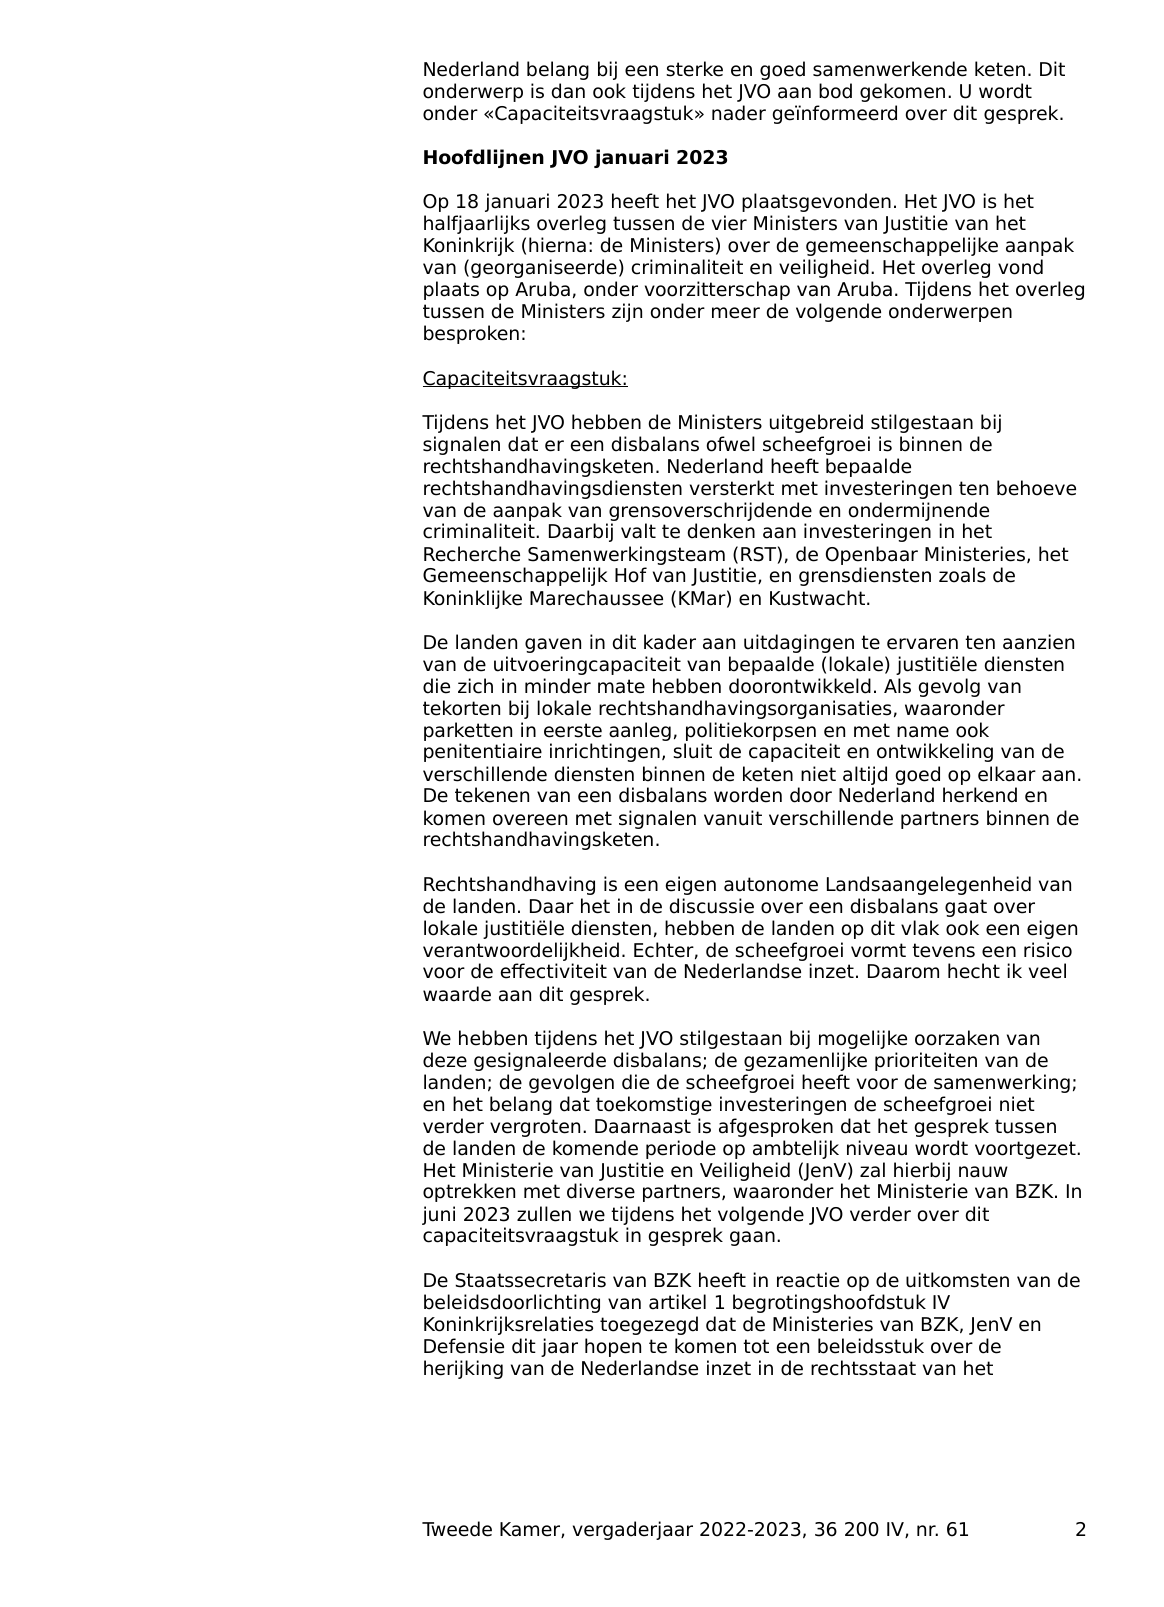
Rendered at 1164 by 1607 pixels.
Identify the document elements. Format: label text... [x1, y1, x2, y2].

text Nederland belang bij een sterke en goed samenwerkende keten. Dit onderwerp is dan ook tijdens het JVO aan bod gekomen. U wordt onder «Capaciteitsvraagstuk» nader geïnformeerd over dit gesprek. [422, 59, 1087, 125]
text De landen gaven in dit kader aan uitdagingen te ervaren ten aanzien van de uitvoeringcapaciteit van bepaalde (lokale) justitiële diensten die zich in minder mate hebben doorontwikkeld. Als gevolg van tekorten bij lokale rechtshandhavingsorganisaties, waaronder parketten in eerste aanleg, politiekorpsen en met name ook penitentiaire inrichtingen, sluit de capaciteit en ontwikkeling van de verschillende diensten binnen de keten niet altijd goed op elkaar aan. De tekenen van een disbalans worden door Nederland herkend en komen overeen met signalen vanuit verschillende partners binnen de rechtshandhavingsketen. [422, 632, 1087, 851]
text We hebben tijdens het JVO stilgestaan bij mogelijke oorzaken van deze gesignaleerde disbalans; de gezamenlijke prioriteiten van de landen; de gevolgen die de scheefgroei heeft voor de samenwerking; en het belang dat toekomstige investeringen de scheefgroei niet verder vergroten. Daarnaast is afgesproken dat het gesprek tussen de landen de komende periode op ambtelijk niveau wordt voortgezet. Het Ministerie van Justitie en Veiligheid (JenV) zal hierbij nauw optrekken met diverse partners, waaronder het Ministerie van BZK. In juni 2023 zullen we tijdens het volgende JVO verder over dit capaciteitsvraagstuk in gesprek gaan. [422, 1028, 1087, 1247]
text Tijdens het JVO hebben de Ministers uitgebreid stilgestaan bij signalen dat er een disbalans ofwel scheefgroei is binnen de rechtshandhavingsketen. Nederland heeft bepaalde rechtshandhavingsdiensten versterkt met investeringen ten behoeve van de aanpak van grensoverschrijdende en ondermijnende criminaliteit. Daarbij valt te denken aan investeringen in het Recherche Samenwerkingsteam (RST), de Openbaar Ministeries, het Gemeenschappelijk Hof van Justitie, en grensdiensten zoals de Koninklijke Marechaussee (KMar) en Kustwacht. [422, 412, 1087, 609]
subtitle Hoofdlijnen JVO januari 2023 [422, 147, 1087, 169]
text Rechtshandhaving is een eigen autonome Landsaangelegenheid van de landen. Daar het in de discussie over een disbalans gaat over lokale justitiële diensten, hebben de landen op dit vlak ook een eigen verantwoordelijkheid. Echter, de scheefgroei vormt tevens een risico voor de effectiviteit van de Nederlandse inzet. Daarom hecht ik veel waarde aan dit gesprek. [422, 873, 1087, 1005]
text De Staatssecretaris van BZK heeft in reactie op de uitkomsten van de beleidsdoorlichting van artikel 1 begrotingshoofdstuk IV Koninkrijksrelaties toegezegd dat de Ministeries van BZK, JenV en Defensie dit jaar hopen te komen tot een beleidsstuk over de herijking van de Nederlandse inzet in de rechtsstaat van het [422, 1269, 1087, 1401]
text Op 18 januari 2023 heeft het JVO plaatsgevonden. Het JVO is het halfjaarlijks overleg tussen de vier Ministers van Justitie van het Koninkrijk (hierna: de Ministers) over de gemeenschappelijke aanpak van (georganiseerde) criminaliteit en veiligheid. Het overleg vond plaats op Aruba, onder voorzitterschap van Aruba. Tijdens het overleg tussen de Ministers zijn onder meer de volgende onderwerpen besproken: [422, 191, 1087, 345]
subtitle Capaciteitsvraagstuk: [422, 367, 1087, 389]
